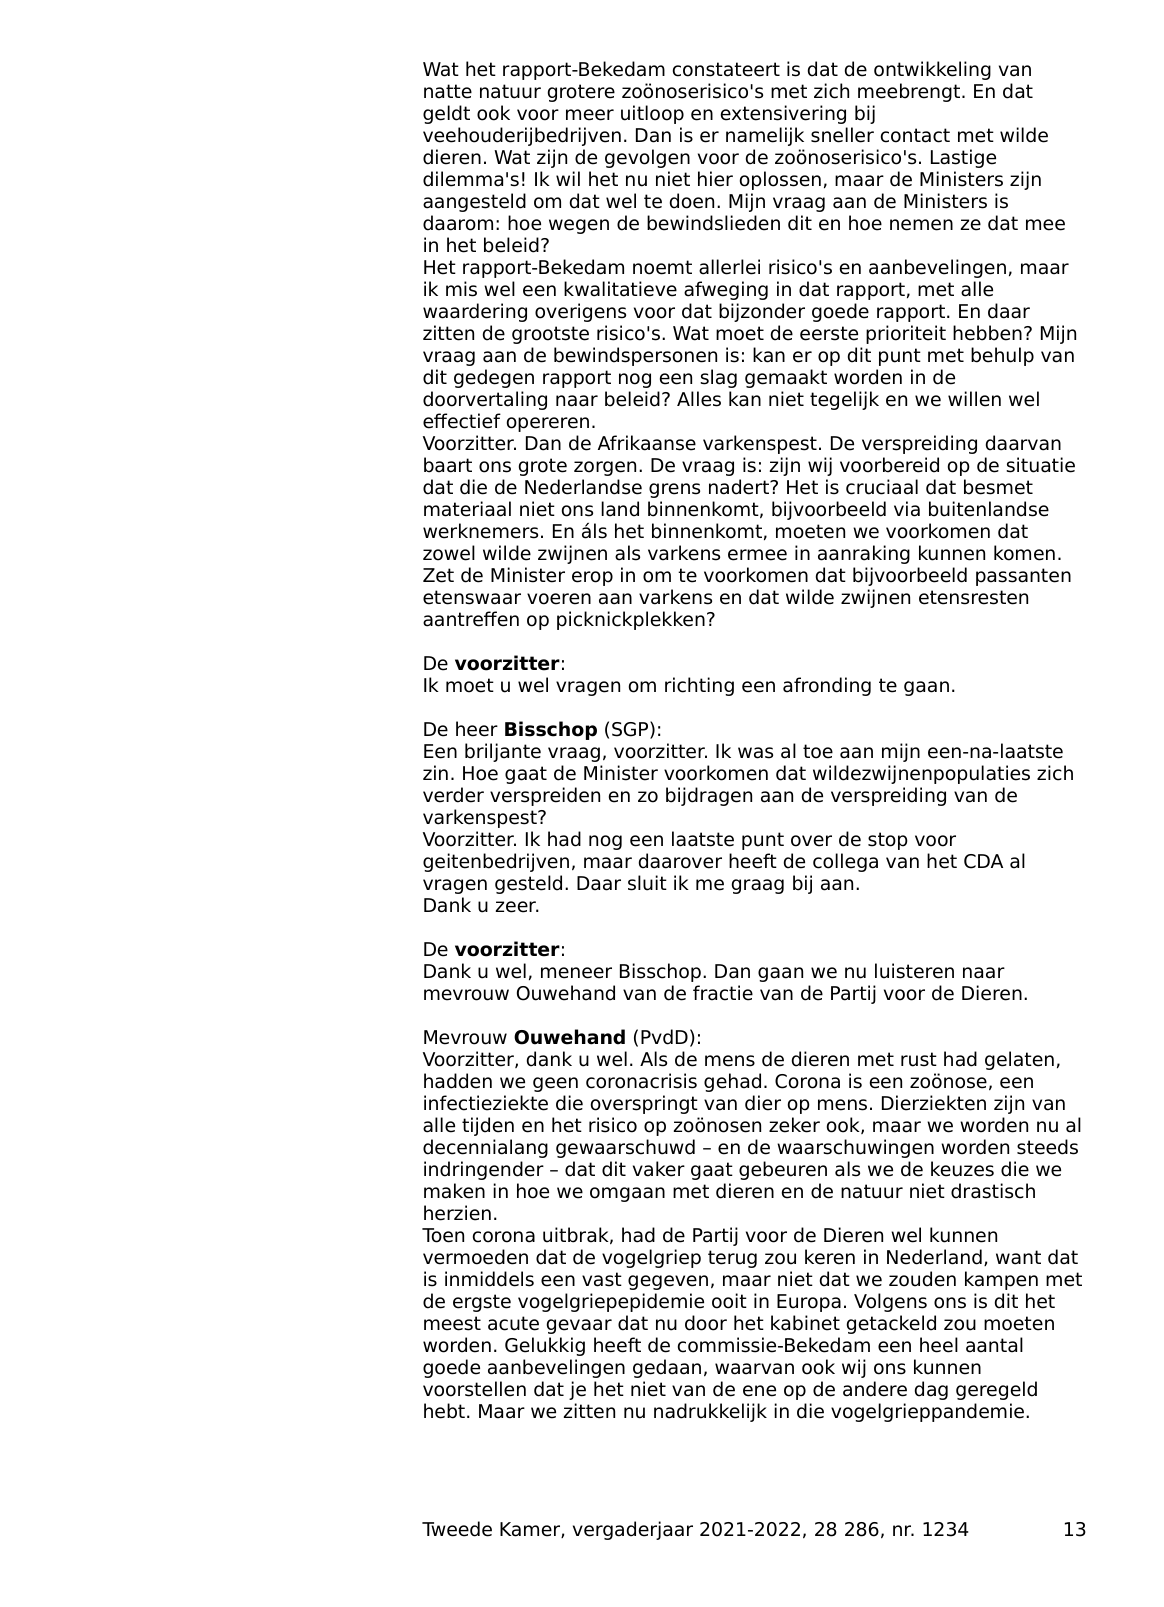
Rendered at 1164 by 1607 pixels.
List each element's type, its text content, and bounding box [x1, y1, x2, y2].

text Een briljante vraag, voorzitter. Ik was al toe aan mijn een-na-laatste zin. Hoe gaat de Minister voorkomen dat wildezwijnenpopulaties zich verder verspreiden en zo bijdragen aan de verspreiding van de varkenspest? [422, 741, 1087, 829]
text Voorzitter. Ik had nog een laatste punt over de stop voor geitenbedrijven, maar daarover heeft de collega van het CDA al vragen gesteld. Daar sluit ik me graag bij aan. [422, 829, 1087, 895]
text De voorzitter: [422, 653, 1087, 675]
text Het rapport-Bekedam noemt allerlei risico's en aanbevelingen, maar ik mis wel een kwalitatieve afweging in dat rapport, met alle waardering overigens voor dat bijzonder goede rapport. En daar zitten de grootste risico's. Wat moet de eerste prioriteit hebben? Mijn vraag aan de bewindspersonen is: kan er op dit punt met behulp van dit gedegen rapport nog een slag gemaakt worden in de doorvertaling naar beleid? Alles kan niet tegelijk en we willen wel effectief opereren. [422, 257, 1087, 433]
text Dank u zeer. [422, 895, 1087, 917]
text Wat het rapport-Bekedam constateert is dat de ontwikkeling van natte natuur grotere zoönoserisico's met zich meebrengt. En dat geldt ook voor meer uitloop en extensivering bij veehouderijbedrijven. Dan is er namelijk sneller contact met wilde dieren. Wat zijn de gevolgen voor de zoönoserisico's. Lastige dilemma's! Ik wil het nu niet hier oplossen, maar de Ministers zijn aangesteld om dat wel te doen. Mijn vraag aan de Ministers is daarom: hoe wegen de bewindslieden dit en hoe nemen ze dat mee in het beleid? [422, 59, 1087, 257]
text De heer Bisschop (SGP): [422, 719, 1087, 741]
text Ik moet u wel vragen om richting een afronding te gaan. [422, 675, 1087, 697]
text Toen corona uitbrak, had de Partij voor de Dieren wel kunnen vermoeden dat de vogelgriep terug zou keren in Nederland, want dat is inmiddels een vast gegeven, maar niet dat we zouden kampen met de ergste vogelgriepepidemie ooit in Europa. Volgens ons is dit het meest acute gevaar dat nu door het kabinet getackeld zou moeten worden. Gelukkig heeft de commissie-Bekedam een heel aantal goede aanbevelingen gedaan, waarvan ook wij ons kunnen voorstellen dat je het niet van de ene op de andere dag geregeld hebt. Maar we zitten nu nadrukkelijk in die vogelgrieppandemie. [422, 1225, 1087, 1423]
text Voorzitter. Dan de Afrikaanse varkenspest. De verspreiding daarvan baart ons grote zorgen. De vraag is: zijn wij voorbereid op de situatie dat die de Nederlandse grens nadert? Het is cruciaal dat besmet materiaal niet ons land binnenkomt, bijvoorbeeld via buitenlandse werknemers. En áls het binnenkomt, moeten we voorkomen dat zowel wilde zwijnen als varkens ermee in aanraking kunnen komen. Zet de Minister erop in om te voorkomen dat bijvoorbeeld passanten etenswaar voeren aan varkens en dat wilde zwijnen etensresten aantreffen op picknickplekken? [422, 433, 1087, 631]
text De voorzitter: [422, 939, 1087, 961]
text Dank u wel, meneer Bisschop. Dan gaan we nu luisteren naar mevrouw Ouwehand van de fractie van de Partij voor de Dieren. [422, 961, 1087, 1005]
text Voorzitter, dank u wel. Als de mens de dieren met rust had gelaten, hadden we geen coronacrisis gehad. Corona is een zoönose, een infectieziekte die overspringt van dier op mens. Dierziekten zijn van alle tijden en het risico op zoönosen zeker ook, maar we worden nu al decennialang gewaarschuwd – en de waarschuwingen worden steeds indringender – dat dit vaker gaat gebeuren als we de keuzes die we maken in hoe we omgaan met dieren en de natuur niet drastisch herzien. [422, 1049, 1087, 1225]
text Mevrouw Ouwehand (PvdD): [422, 1027, 1087, 1049]
